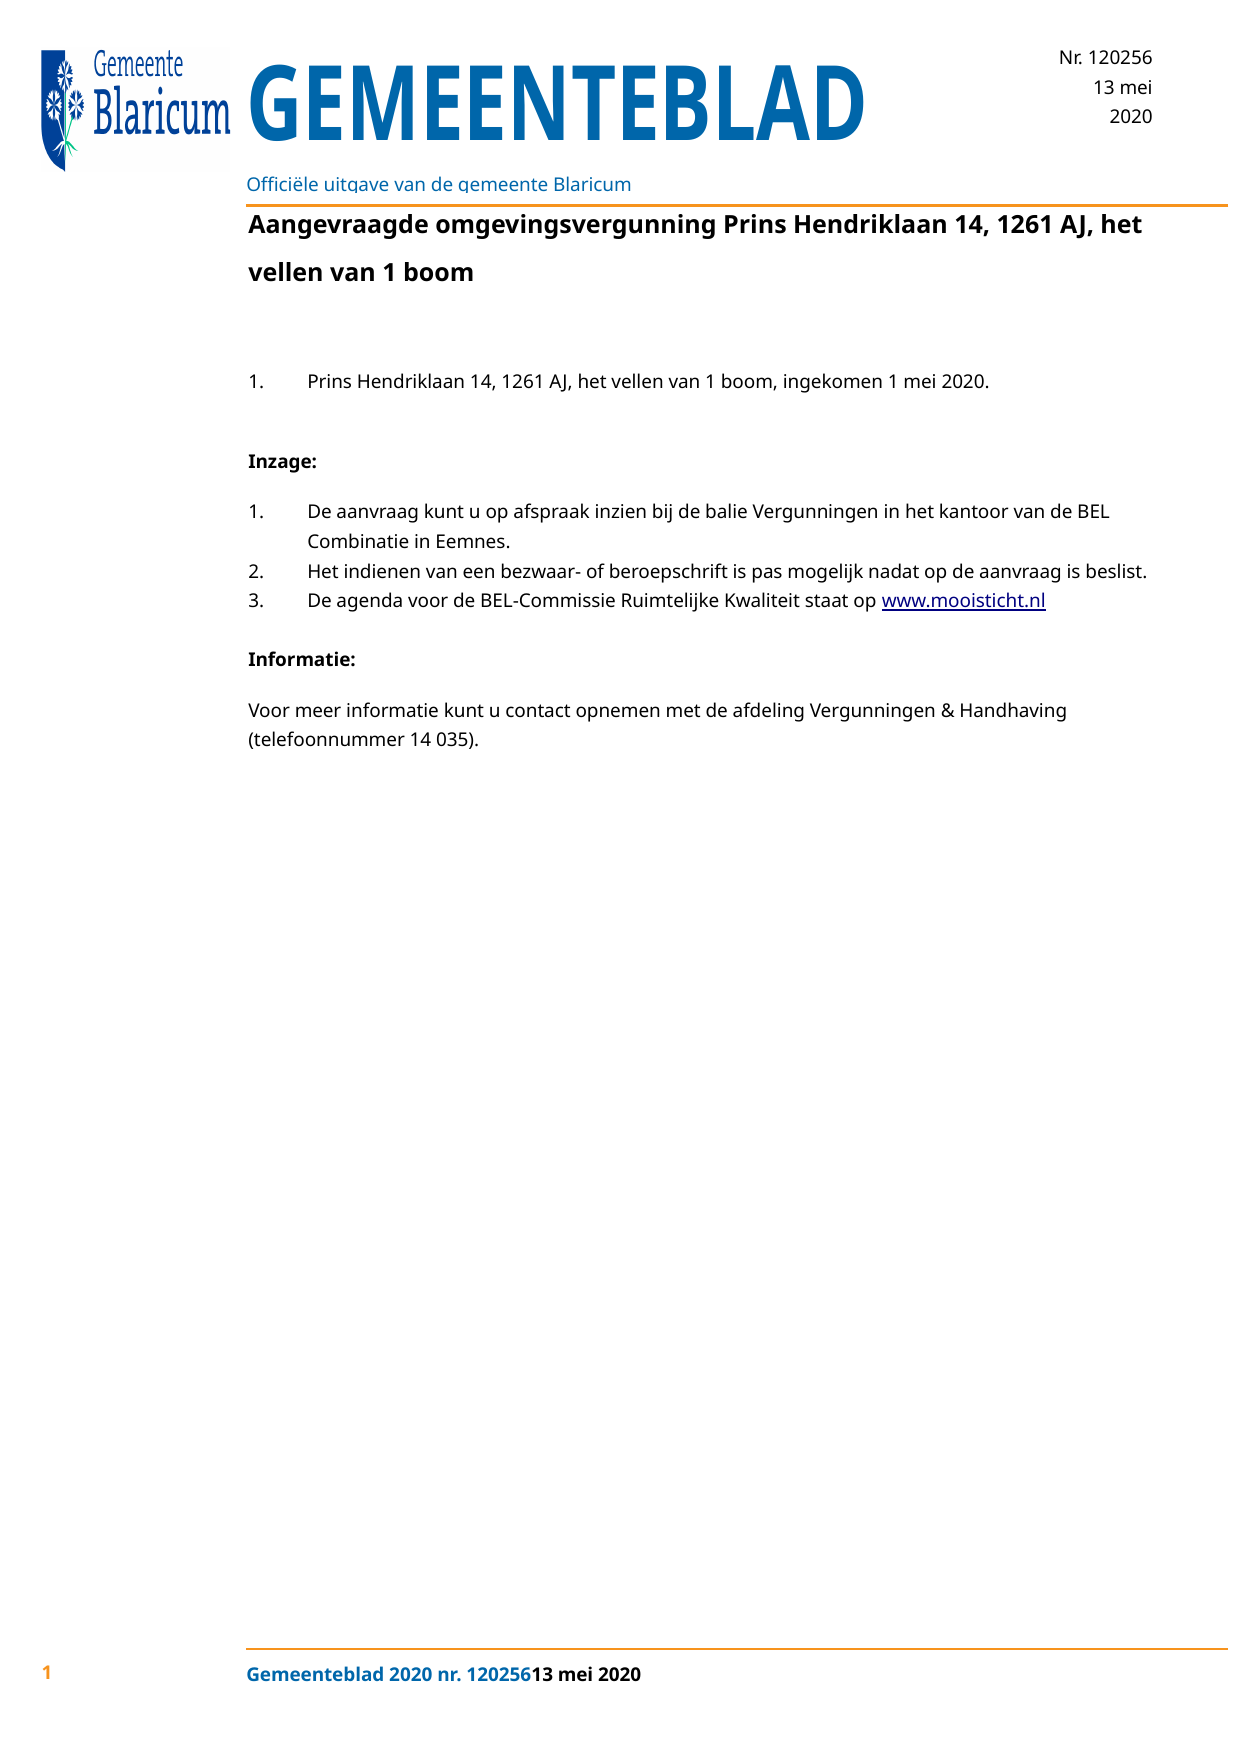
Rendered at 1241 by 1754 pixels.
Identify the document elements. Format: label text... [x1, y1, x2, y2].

list De aanvraag kunt u op afspraak inzien bij de balie Vergunningen in het kantoor van de BEL Combinatie in Eemnes. [248, 499, 1152, 554]
text Aangevraagde omgevingsvergunning Prins Hendriklaan 14, 1261 AJ, het vellen van 1 boom [248, 207, 1152, 288]
text Informatie: [248, 647, 1152, 672]
text Voor meer informatie kunt u contact opnemen met de afdeling Vergunningen & Handhaving (telefoonnummer 14 035). [248, 697, 1152, 752]
picture [41, 47, 231, 172]
list De agenda voor de BEL-Commissie Ruimtelijke Kwaliteit staat op www.mooisticht.nl [248, 587, 1152, 613]
list Prins Hendriklaan 14, 1261 AJ, het vellen van 1 boom, ingekomen 1 mei 2020. [248, 368, 1152, 394]
text Inzage: [248, 448, 1152, 474]
list Het indienen van een bezwaar- of beroepschrift is pas mogelijk nadat op de aanvraag is beslist. [248, 558, 1152, 584]
